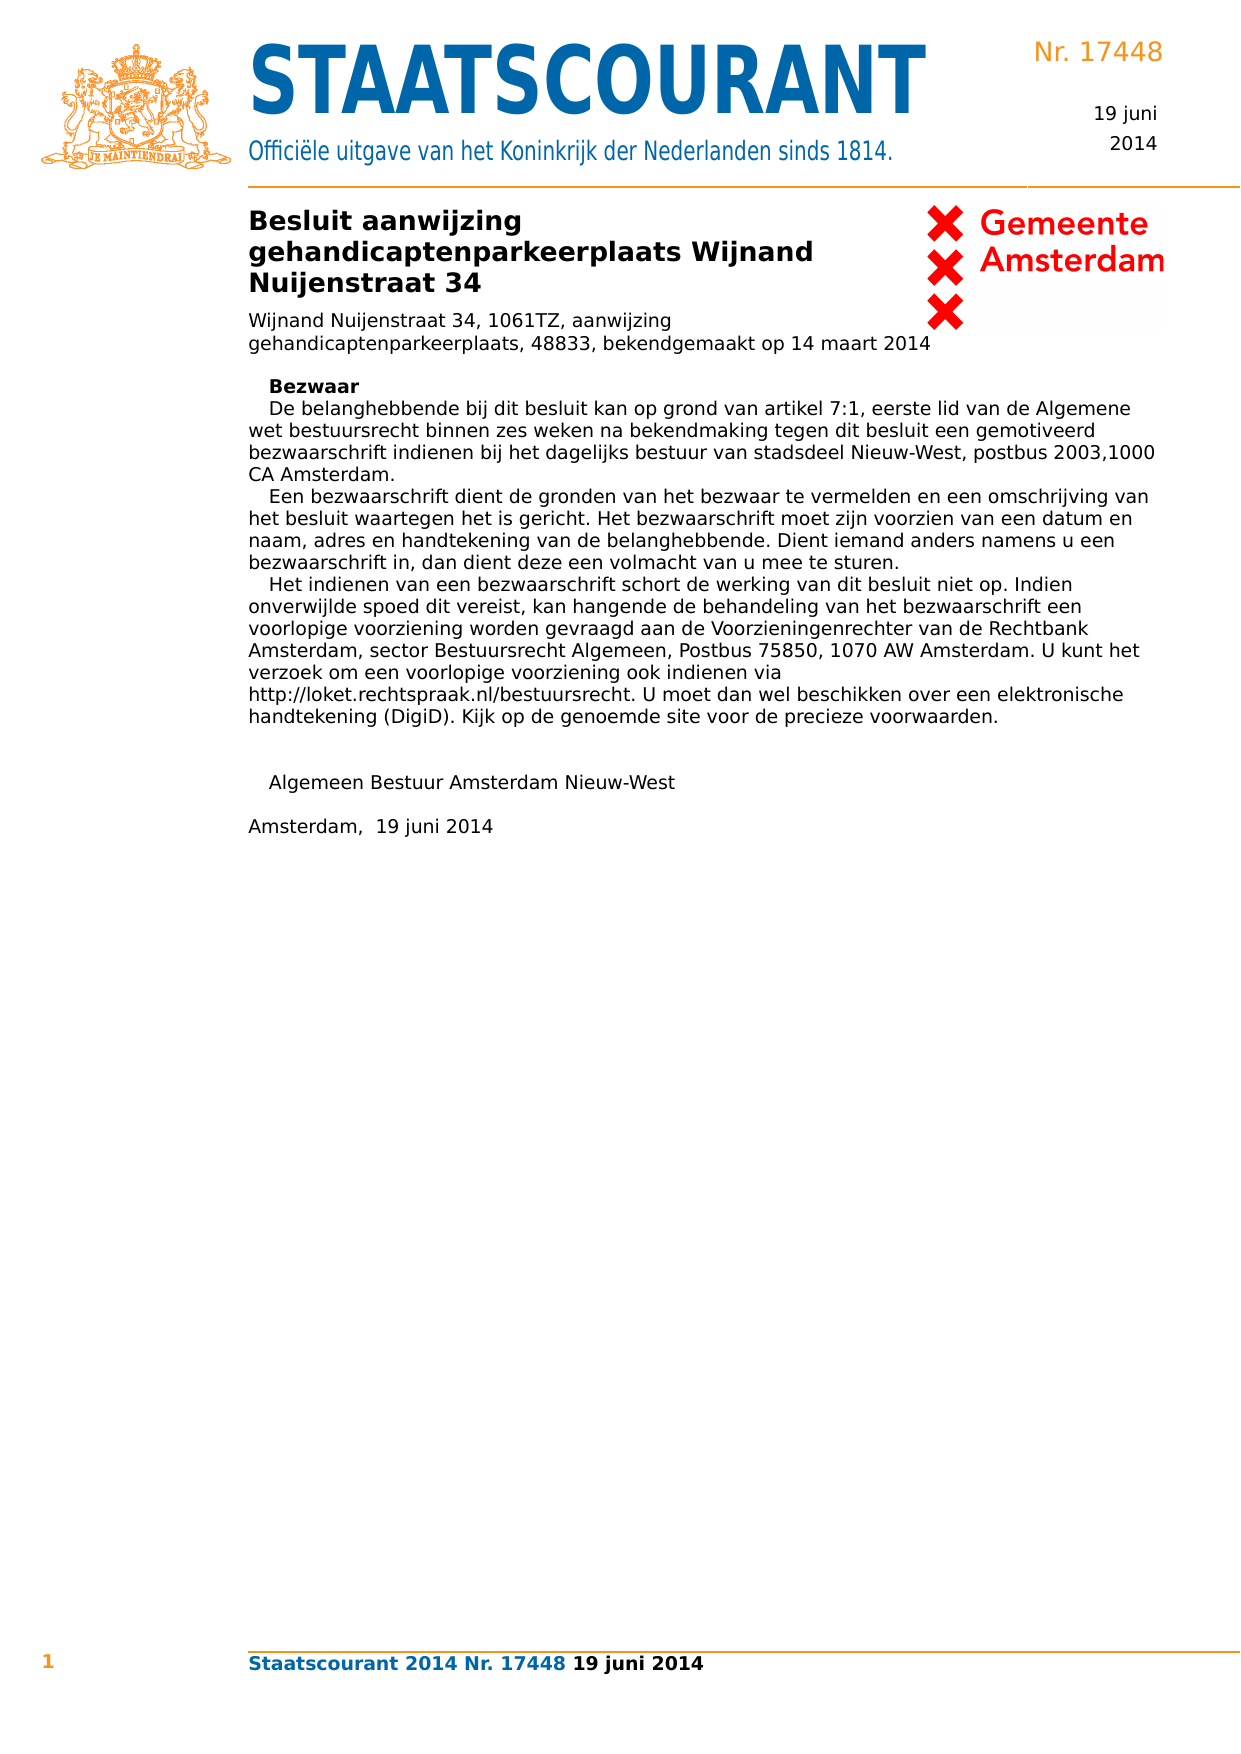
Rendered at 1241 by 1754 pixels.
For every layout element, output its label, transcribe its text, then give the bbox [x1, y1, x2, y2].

text Amsterdam, 19 juni 2014 [248, 816, 1163, 838]
text Algemeen Bestuur Amsterdam Nieuw-West [248, 772, 1163, 794]
picture [927, 205, 1164, 330]
picture [41, 44, 231, 169]
text Bezwaar [248, 376, 1163, 398]
subtitle Besluit aanwijzing gehandicaptenparkeerplaats Wijnand Nuijenstraat 34 [248, 206, 927, 299]
text De belanghebbende bij dit besluit kan op grond van artikel 7:1, eerste lid van de Algemene wet bestuursrecht binnen zes weken na bekendmaking tegen dit besluit een gemotiveerd bezwaarschrift indienen bij het dagelijks bestuur van stadsdeel Nieuw-West, postbus 2003,1000 CA Amsterdam. [248, 398, 1163, 486]
text Een bezwaarschrift dient de gronden van het bezwaar te vermelden en een omschrijving van het besluit waartegen het is gericht. Het bezwaarschrift moet zijn voorzien van een datum en naam, adres en handtekening van de belanghebbende. Dient iemand anders namens u een bezwaarschrift in, dan dient deze een volmacht van u mee te sturen. [248, 486, 1163, 574]
text Wijnand Nuijenstraat 34, 1061TZ, aanwijzing gehandicaptenparkeerplaats, 48833, bekendgemaakt op 14 maart 2014 [248, 310, 1163, 354]
text Het indienen van een bezwaarschrift schort de werking van dit besluit niet op. Indien onverwijlde spoed dit vereist, kan hangende de behandeling van het bezwaarschrift een voorlopige voorziening worden gevraagd aan de Voorzieningenrechter van de Rechtbank Amsterdam, sector Bestuursrecht Algemeen, Postbus 75850, 1070 AW Amsterdam. U kunt het verzoek om een voorlopige voorziening ook indienen via http://loket.rechtspraak.nl/bestuursrecht. U moet dan wel beschikken over een elektronische handtekening (DigiD). Kijk op de genoemde site voor de precieze voorwaarden. [248, 574, 1163, 728]
